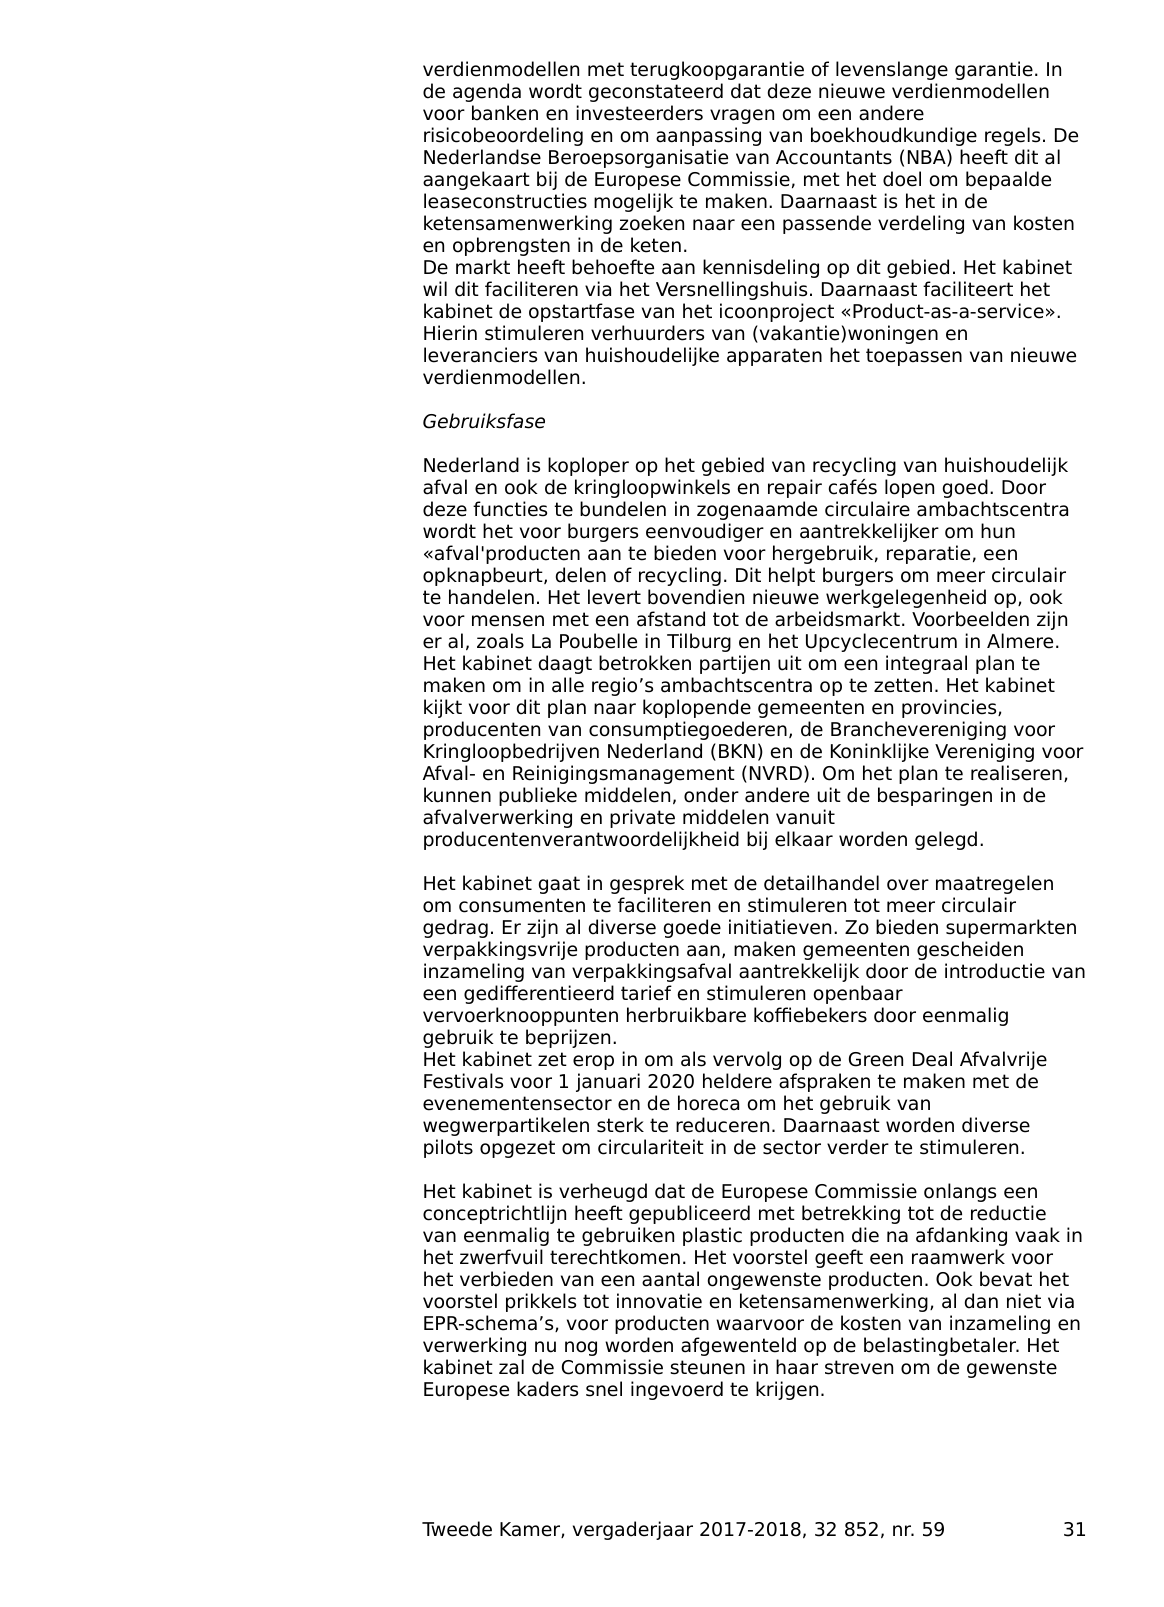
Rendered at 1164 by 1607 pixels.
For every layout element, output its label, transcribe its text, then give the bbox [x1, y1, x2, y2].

text De markt heeft behoefte aan kennisdeling op dit gebied. Het kabinet wil dit faciliteren via het Versnellingshuis. Daarnaast faciliteert het kabinet de opstartfase van het icoonproject «Product-as-a-service». Hierin stimuleren verhuurders van (vakantie)woningen en leveranciers van huishoudelijke apparaten het toepassen van nieuwe verdienmodellen. [422, 257, 1087, 389]
text Het kabinet daagt betrokken partijen uit om een integraal plan te maken om in alle regio’s ambachtscentra op te zetten. Het kabinet kijkt voor dit plan naar koplopende gemeenten en provincies, producenten van consumptiegoederen, de Branchevereniging voor Kringloopbedrijven Nederland (BKN) en de Koninklijke Vereniging voor Afval- en Reinigingsmanagement (NVRD). Om het plan te realiseren, kunnen publieke middelen, onder andere uit de besparingen in de afvalverwerking en private middelen vanuit producentenverantwoordelijkheid bij elkaar worden gelegd. [422, 653, 1087, 851]
text Het kabinet gaat in gesprek met de detailhandel over maatregelen om consumenten te faciliteren en stimuleren tot meer circulair gedrag. Er zijn al diverse goede initiatieven. Zo bieden supermarkten verpakkingsvrije producten aan, maken gemeenten gescheiden inzameling van verpakkingsafval aantrekkelijk door de introductie van een gedifferentieerd tarief en stimuleren openbaar vervoerknooppunten herbruikbare koffiebekers door eenmalig gebruik te beprijzen. [422, 873, 1087, 1049]
text Nederland is koploper op het gebied van recycling van huishoudelijk afval en ook de kringloopwinkels en repair cafés lopen goed. Door deze functies te bundelen in zogenaamde circulaire ambachtscentra wordt het voor burgers eenvoudiger en aantrekkelijker om hun «afval'producten aan te bieden voor hergebruik, reparatie, een opknapbeurt, delen of recycling. Dit helpt burgers om meer circulair te handelen. Het levert bovendien nieuwe werkgelegenheid op, ook voor mensen met een afstand tot de arbeidsmarkt. Voorbeelden zijn er al, zoals La Poubelle in Tilburg en het Upcyclecentrum in Almere. [422, 455, 1087, 653]
text Het kabinet is verheugd dat de Europese Commissie onlangs een conceptrichtlijn heeft gepubliceerd met betrekking tot de reductie van eenmalig te gebruiken plastic producten die na afdanking vaak in het zwerfvuil terechtkomen. Het voorstel geeft een raamwerk voor het verbieden van een aantal ongewenste producten. Ook bevat het voorstel prikkels tot innovatie en ketensamenwerking, al dan niet via EPR-schema’s, voor producten waarvoor de kosten van inzameling en verwerking nu nog worden afgewenteld op de belastingbetaler. Het kabinet zal de Commissie steunen in haar streven om de gewenste Europese kaders snel ingevoerd te krijgen. [422, 1181, 1087, 1401]
text verdienmodellen met terugkoopgarantie of levenslange garantie. In de agenda wordt geconstateerd dat deze nieuwe verdienmodellen voor banken en investeerders vragen om een andere risicobeoordeling en om aanpassing van boekhoudkundige regels. De Nederlandse Beroepsorganisatie van Accountants (NBA) heeft dit al aangekaart bij de Europese Commissie, met het doel om bepaalde leaseconstructies mogelijk te maken. Daarnaast is het in de ketensamenwerking zoeken naar een passende verdeling van kosten en opbrengsten in de keten. [422, 59, 1087, 257]
subtitle Gebruiksfase [422, 411, 1087, 433]
text Het kabinet zet erop in om als vervolg op de Green Deal Afvalvrije Festivals voor 1 januari 2020 heldere afspraken te maken met de evenementensector en de horeca om het gebruik van wegwerpartikelen sterk te reduceren. Daarnaast worden diverse pilots opgezet om circulariteit in de sector verder te stimuleren. [422, 1049, 1087, 1159]
